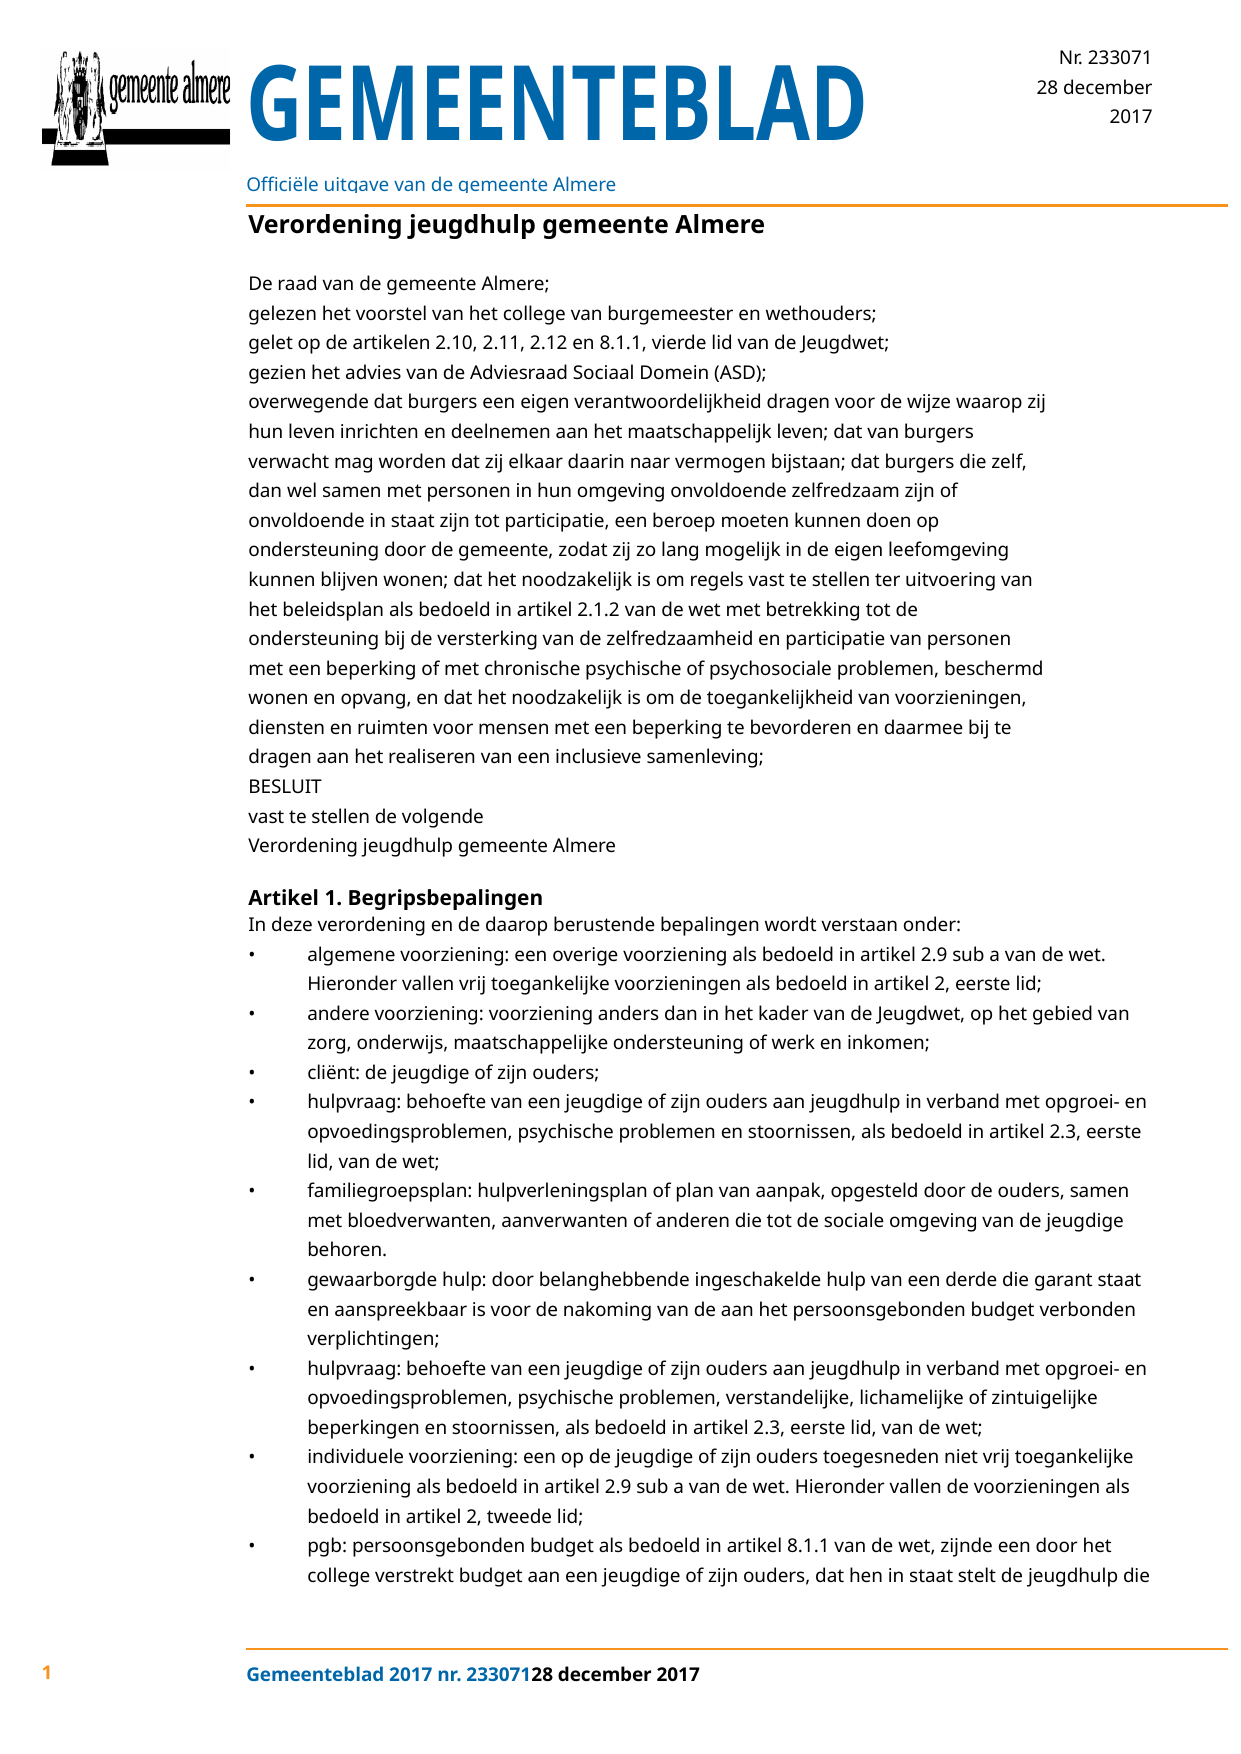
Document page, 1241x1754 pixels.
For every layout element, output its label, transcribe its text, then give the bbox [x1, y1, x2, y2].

text ondersteuning bij de versterking van de zelfredzaamheid en participatie van personen [248, 625, 1152, 651]
text het beleidsplan als bedoeld in artikel 2.1.2 van de wet met betrekking tot de [248, 596, 1152, 621]
text met een beperking of met chronische psychische of psychosociale problemen, beschermd [248, 655, 1152, 681]
text In deze verordening en de daarop berustende bepalingen wordt verstaan onder: [248, 911, 1152, 937]
list individuele voorziening: een op de jeugdige of zijn ouders toegesneden niet vrij toegankelijke voorziening als bedoeld in artikel 2.9 sub a van de wet. Hieronder vallen de voorzieningen als bedoeld in artikel 2, tweede lid; [248, 1444, 1152, 1529]
text kunnen blijven wonen; dat het noodzakelijk is om regels vast te stellen ter uitvoering van [248, 566, 1152, 592]
text BESLUIT [248, 773, 1152, 799]
list hulpvraag: behoefte van een jeugdige of zijn ouders aan jeugdhulp in verband met opgroei- en opvoedingsproblemen, psychische problemen en stoornissen, als bedoeld in artikel 2.3, eerste lid, van de wet; [248, 1089, 1152, 1174]
text Verordening jeugdhulp gemeente Almere [248, 207, 1152, 241]
text De raad van de gemeente Almere; [248, 270, 1152, 296]
text dan wel samen met personen in hun omgeving onvoldoende zelfredzaam zijn of [248, 477, 1152, 503]
text wonen en opvang, en dat het noodzakelijk is om de toegankelijkheid van voorzieningen, [248, 684, 1152, 710]
text verwacht mag worden dat zij elkaar daarin naar vermogen bijstaan; dat burgers die zelf, [248, 448, 1152, 473]
text ondersteuning door de gemeente, zodat zij zo lang mogelijk in de eigen leefomgeving [248, 537, 1152, 562]
list cliënt: de jeugdige of zijn ouders; [248, 1059, 1152, 1085]
list gewaarborgde hulp: door belanghebbende ingeschakelde hulp van een derde die garant staat en aanspreekbaar is voor de nakoming van de aan het persoonsgebonden budget verbonden verplichtingen; [248, 1266, 1152, 1351]
text gezien het advies van de Adviesraad Sociaal Domein (ASD); [248, 359, 1152, 385]
list andere voorziening: voorziening anders dan in het kader van de Jeugdwet, op het gebied van zorg, onderwijs, maatschappelijke ondersteuning of werk en inkomen; [248, 1000, 1152, 1055]
text onvoldoende in staat zijn tot participatie, een beroep moeten kunnen doen op [248, 507, 1152, 533]
list familiegroepsplan: hulpverleningsplan of plan van aanpak, opgesteld door de ouders, samen met bloedverwanten, aanverwanten of anderen die tot de sociale omgeving van de jeugdige behoren. [248, 1177, 1152, 1262]
text diensten en ruimten voor mensen met een beperking te bevorderen en daarmee bij te [248, 714, 1152, 740]
picture [41, 47, 231, 172]
list hulpvraag: behoefte van een jeugdige of zijn ouders aan jeugdhulp in verband met opgroei- en opvoedingsproblemen, psychische problemen, verstandelijke, lichamelijke of zintuigelijke beperkingen en stoornissen, als bedoeld in artikel 2.3, eerste lid, van de wet; [248, 1355, 1152, 1440]
text gelezen het voorstel van het college van burgemeester en wethouders; [248, 300, 1152, 326]
text Verordening jeugdhulp gemeente Almere [248, 832, 1152, 858]
list algemene voorziening: een overige voorziening als bedoeld in artikel 2.9 sub a van de wet. Hieronder vallen vrij toegankelijke voorzieningen als bedoeld in artikel 2, eerste lid; [248, 941, 1152, 996]
list pgb: persoonsgebonden budget als bedoeld in artikel 8.1.1 van de wet, zijnde een door het college verstrekt budget aan een jeugdige of zijn ouders, dat hen in staat stelt de jeugdhulp die [248, 1532, 1152, 1588]
text overwegende dat burgers een eigen verantwoordelijkheid dragen voor de wijze waarop zij [248, 389, 1152, 414]
text dragen aan het realiseren van een inclusieve samenleving; [248, 744, 1152, 769]
text Artikel 1. Begripsbepalingen [248, 883, 1152, 911]
text hun leven inrichten en deelnemen aan het maatschappelijk leven; dat van burgers [248, 418, 1152, 444]
text vast te stellen de volgende [248, 803, 1152, 828]
text gelet op de artikelen 2.10, 2.11, 2.12 en 8.1.1, vierde lid van de Jeugdwet; [248, 329, 1152, 355]
